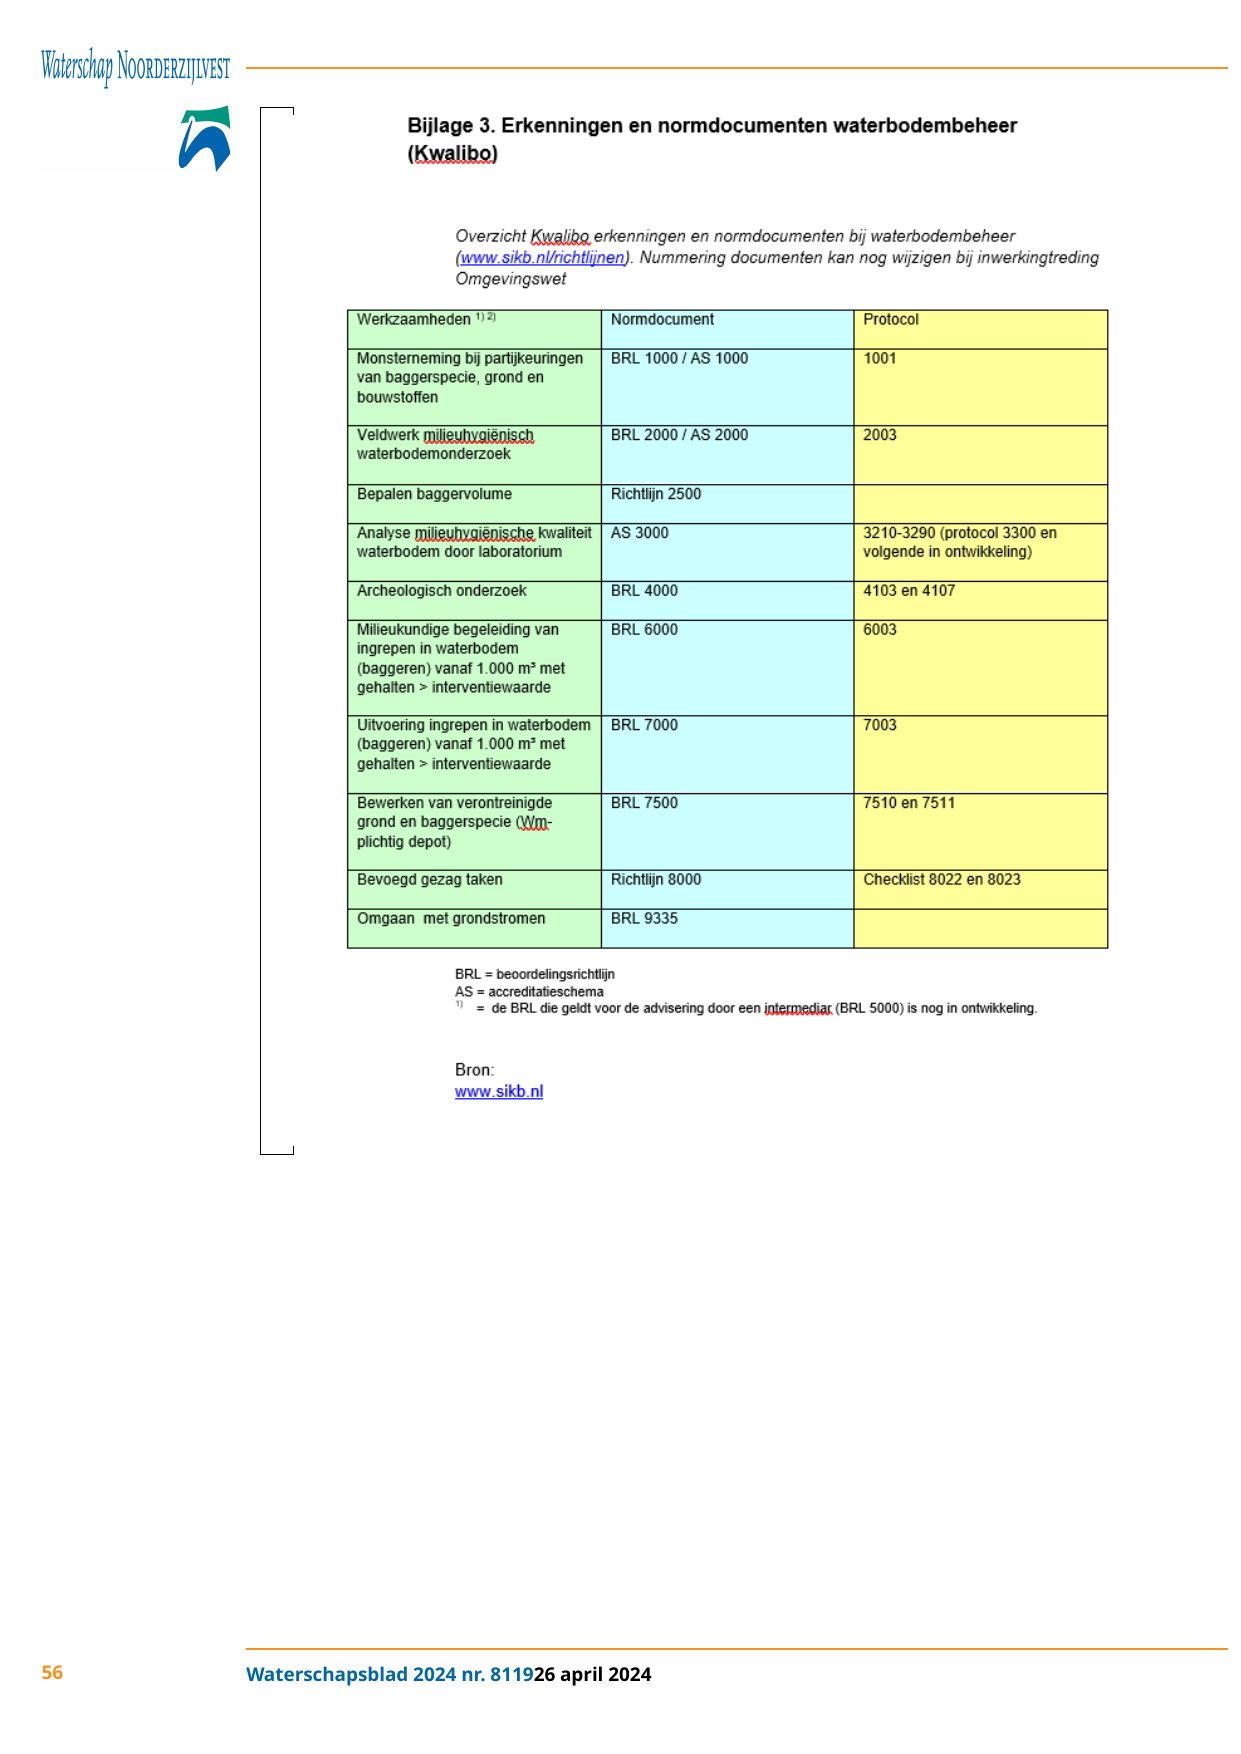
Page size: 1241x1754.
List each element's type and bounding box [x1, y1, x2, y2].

picture [41, 47, 231, 172]
picture [268, 115, 1155, 1146]
